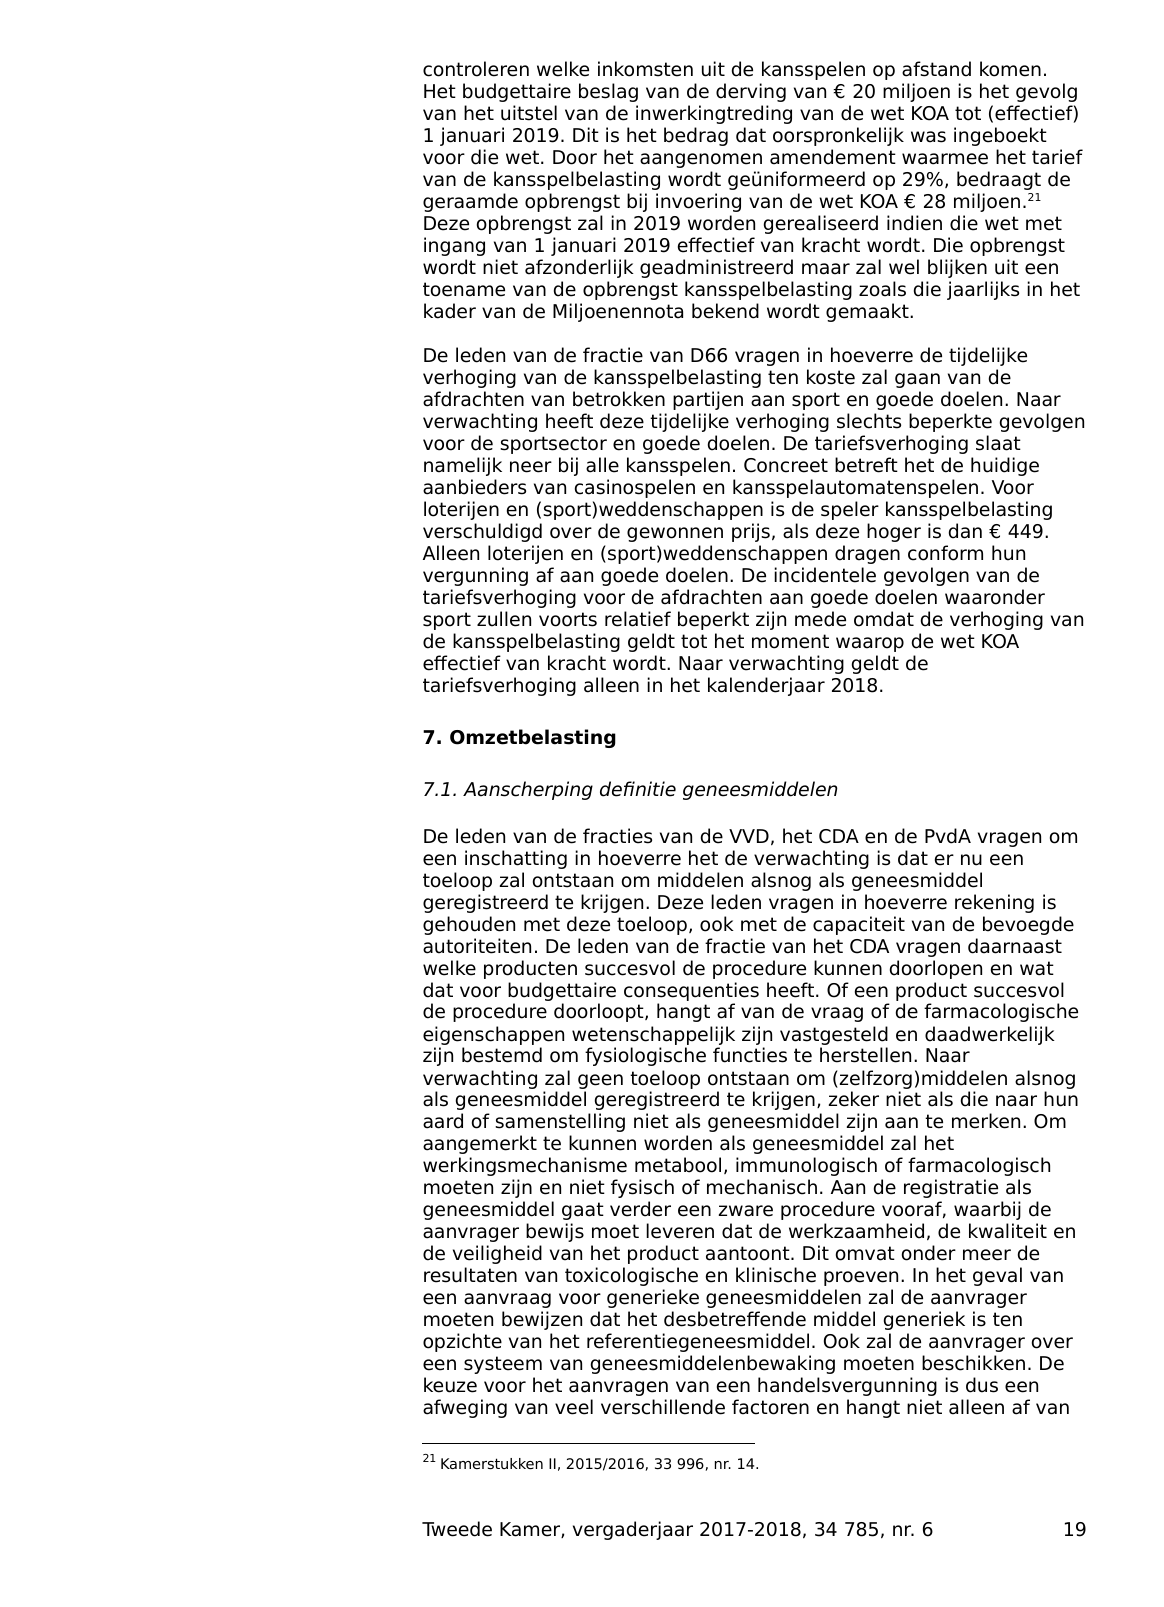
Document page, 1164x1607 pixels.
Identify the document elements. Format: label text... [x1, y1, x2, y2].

text controleren welke inkomsten uit de kansspelen op afstand komen. Het budgettaire beslag van de derving van € 20 miljoen is het gevolg van het uitstel van de inwerkingtreding van de wet KOA tot (effectief) 1 januari 2019. Dit is het bedrag dat oorspronkelijk was ingeboekt voor die wet. Door het aangenomen amendement waarmee het tarief van de kansspelbelasting wordt geüniformeerd op 29%, bedraagt de geraamde opbrengst bij invoering van de wet KOA € 28 miljoen. Deze opbrengst zal in 2019 worden gerealiseerd indien die wet met ingang van 1 januari 2019 effectief van kracht wordt. Die opbrengst wordt niet afzonderlijk geadministreerd maar zal wel blijken uit een toename van de opbrengst kansspelbelasting zoals die jaarlijks in het kader van de Miljoenennota bekend wordt gemaakt. [422, 59, 1087, 323]
subtitle 7.1. Aanscherping definitie geneesmiddelen [422, 779, 1087, 801]
subtitle 7. Omzetbelasting [422, 727, 1087, 749]
text De leden van de fracties van de VVD, het CDA en de PvdA vragen om een inschatting in hoeverre het de verwachting is dat er nu een toeloop zal ontstaan om middelen alsnog als geneesmiddel geregistreerd te krijgen. Deze leden vragen in hoeverre rekening is gehouden met deze toeloop, ook met de capaciteit van de bevoegde autoriteiten. De leden van de fractie van het CDA vragen daarnaast welke producten succesvol de procedure kunnen doorlopen en wat dat voor budgettaire consequenties heeft. Of een product succesvol de procedure doorloopt, hangt af van de vraag of de farmacologische eigenschappen wetenschappelijk zijn vastgesteld en daadwerkelijk zijn bestemd om fysiologische functies te herstellen. Naar verwachting zal geen toeloop ontstaan om (zelfzorg)middelen alsnog als geneesmiddel geregistreerd te krijgen, zeker niet als die naar hun aard of samenstelling niet als geneesmiddel zijn aan te merken. Om aangemerkt te kunnen worden als geneesmiddel zal het werkingsmechanisme metabool, immunologisch of farmacologisch moeten zijn en niet fysisch of mechanisch. Aan de registratie als geneesmiddel gaat verder een zware procedure vooraf, waarbij de aanvrager bewijs moet leveren dat de werkzaamheid, de kwaliteit en de veiligheid van het product aantoont. Dit omvat onder meer de resultaten van toxicologische en klinische proeven. In het geval van een aanvraag voor generieke geneesmiddelen zal de aanvrager moeten bewijzen dat het desbetreffende middel generiek is ten opzichte van het referentiegeneesmiddel. Ook zal de aanvrager over een systeem van geneesmiddelenbewaking moeten beschikken. De keuze voor het aanvragen van een handelsvergunning is dus een afweging van veel verschillende factoren en hangt niet alleen af van [422, 826, 1087, 1419]
text Kamerstukken II, 2015/2016, 33 996, nr. 14. [422, 1452, 1087, 1474]
text De leden van de fractie van D66 vragen in hoeverre de tijdelijke verhoging van de kansspelbelasting ten koste zal gaan van de afdrachten van betrokken partijen aan sport en goede doelen. Naar verwachting heeft deze tijdelijke verhoging slechts beperkte gevolgen voor de sportsector en goede doelen. De tariefsverhoging slaat namelijk neer bij alle kansspelen. Concreet betreft het de huidige aanbieders van casinospelen en kansspelautomatenspelen. Voor loterijen en (sport)weddenschappen is de speler kansspelbelasting verschuldigd over de gewonnen prijs, als deze hoger is dan € 449. Alleen loterijen en (sport)weddenschappen dragen conform hun vergunning af aan goede doelen. De incidentele gevolgen van de tariefsverhoging voor de afdrachten aan goede doelen waaronder sport zullen voorts relatief beperkt zijn mede omdat de verhoging van de kansspelbelasting geldt tot het moment waarop de wet KOA effectief van kracht wordt. Naar verwachting geldt de tariefsverhoging alleen in het kalenderjaar 2018. [422, 345, 1087, 697]
